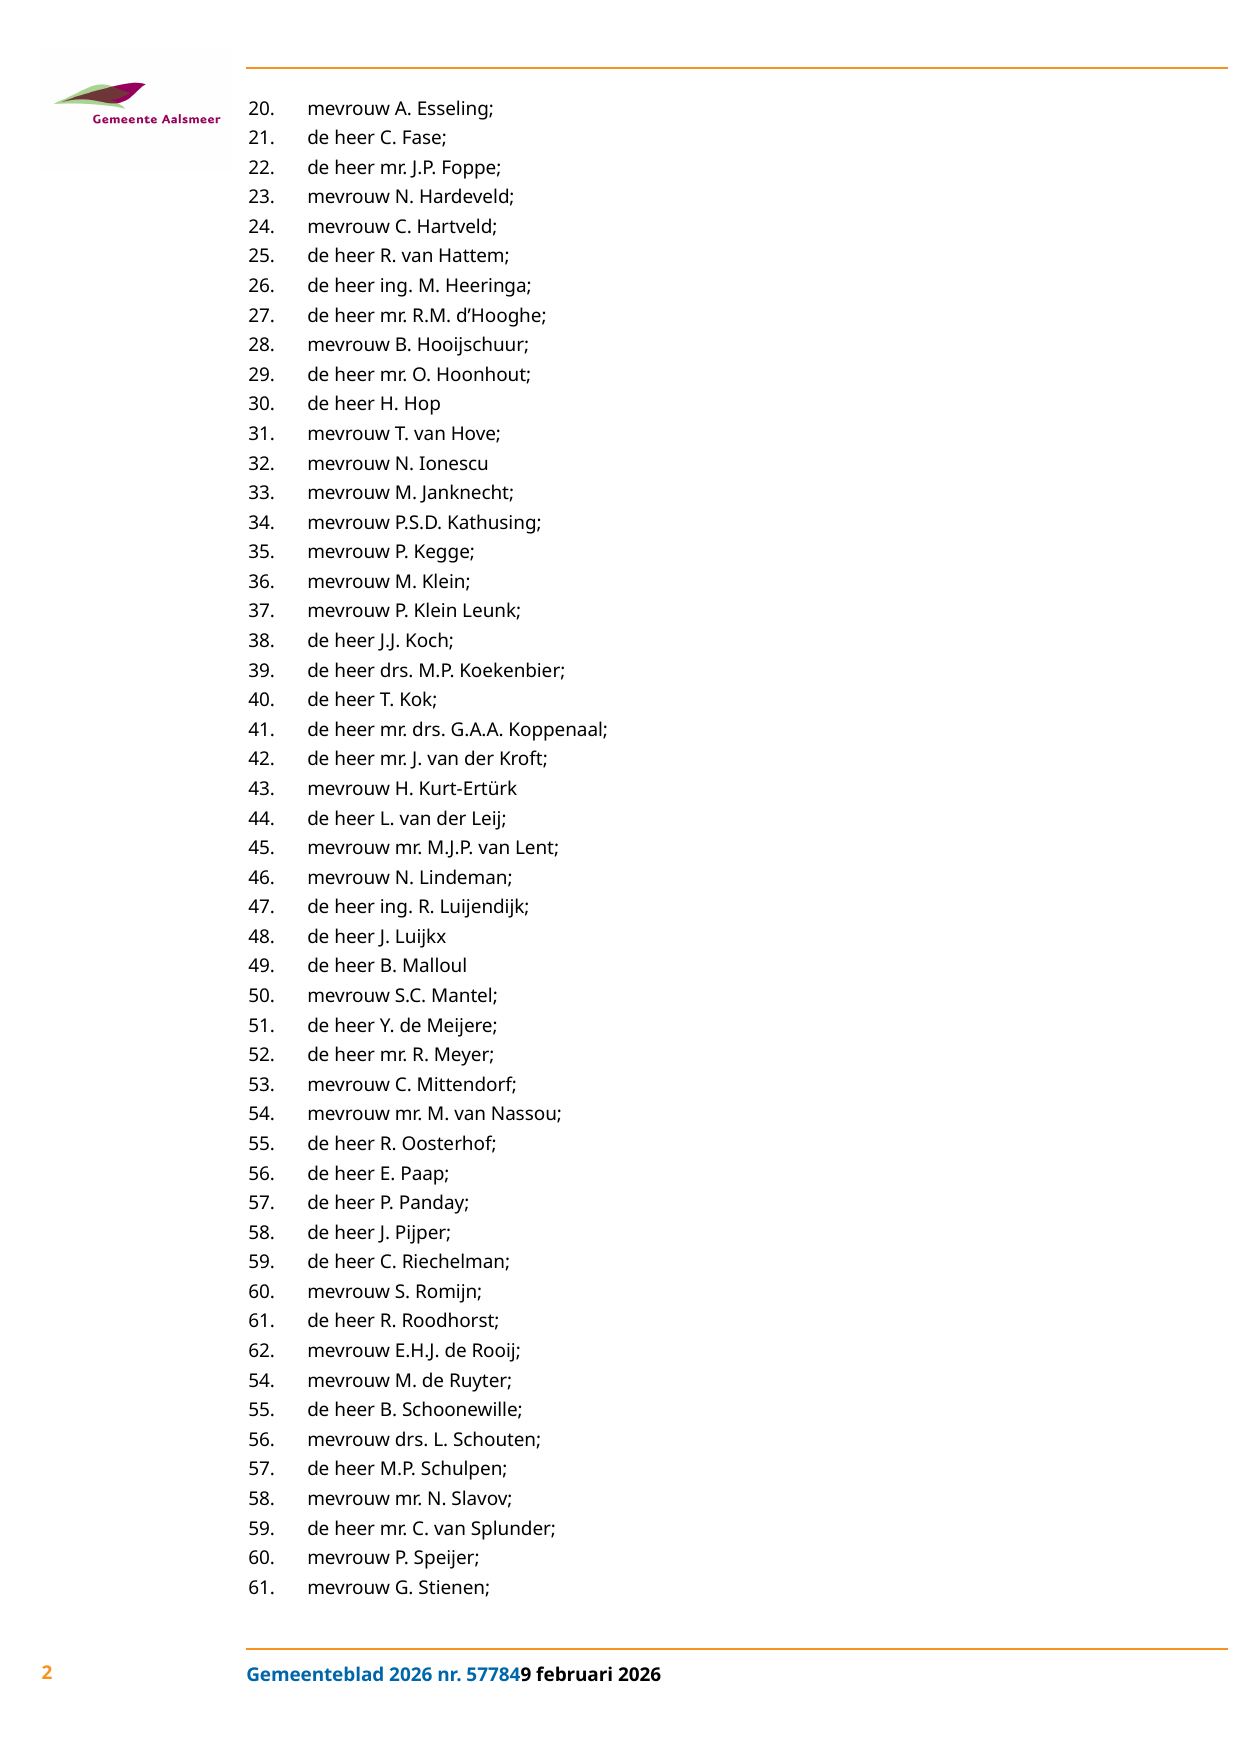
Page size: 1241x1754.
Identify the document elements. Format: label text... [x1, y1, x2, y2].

list mevrouw P.S.D. Kathusing; [248, 509, 1152, 535]
list de heer C. Riechelman; [248, 1248, 1152, 1274]
list de heer R. Oosterhof; [248, 1130, 1152, 1156]
list de heer mr. J.P. Foppe; [248, 154, 1152, 180]
list mevrouw H. Kurt-Ertürk [248, 775, 1152, 801]
list mevrouw P. Kegge; [248, 538, 1152, 564]
list de heer mr. drs. G.A.A. Koppenaal; [248, 716, 1152, 742]
list mevrouw P. Klein Leunk; [248, 598, 1152, 623]
list de heer mr. R. Meyer; [248, 1041, 1152, 1067]
list de heer mr. R.M. d’Hooghe; [248, 302, 1152, 328]
list de heer R. van Hattem; [248, 243, 1152, 268]
list de heer Y. de Meijere; [248, 1012, 1152, 1038]
list de heer T. Kok; [248, 686, 1152, 712]
list de heer ing. R. Luijendijk; [248, 893, 1152, 919]
list mevrouw E.H.J. de Rooij; [248, 1337, 1152, 1363]
list mevrouw C. Mittendorf; [248, 1071, 1152, 1097]
list de heer E. Paap; [248, 1160, 1152, 1186]
list de heer M.P. Schulpen; [248, 1456, 1152, 1481]
list de heer drs. M.P. Koekenbier; [248, 657, 1152, 683]
list mevrouw G. Stienen; [248, 1574, 1152, 1600]
list de heer P. Panday; [248, 1189, 1152, 1215]
list mevrouw B. Hooijschuur; [248, 331, 1152, 357]
list mevrouw mr. M. van Nassou; [248, 1101, 1152, 1126]
list mevrouw N. Hardeveld; [248, 183, 1152, 209]
list de heer mr. J. van der Kroft; [248, 746, 1152, 771]
list de heer B. Schoonewille; [248, 1396, 1152, 1422]
list mevrouw M. de Ruyter; [248, 1367, 1152, 1393]
list de heer L. van der Leij; [248, 805, 1152, 831]
list mevrouw M. Janknecht; [248, 479, 1152, 505]
list de heer J. Luijkx [248, 923, 1152, 949]
list de heer J. Pijper; [248, 1219, 1152, 1245]
list de heer mr. O. Hoonhout; [248, 361, 1152, 387]
list mevrouw C. Hartveld; [248, 213, 1152, 239]
list de heer ing. M. Heeringa; [248, 272, 1152, 298]
list mevrouw T. van Hove; [248, 420, 1152, 446]
list mevrouw A. Esseling; [248, 95, 1152, 121]
list mevrouw drs. L. Schouten; [248, 1426, 1152, 1452]
list mevrouw M. Klein; [248, 568, 1152, 594]
list de heer B. Malloul [248, 953, 1152, 978]
list mevrouw S.C. Mantel; [248, 982, 1152, 1008]
list de heer R. Roodhorst; [248, 1308, 1152, 1333]
list de heer H. Hop [248, 391, 1152, 416]
list mevrouw N. Ionescu [248, 450, 1152, 476]
picture [41, 47, 231, 172]
list mevrouw mr. M.J.P. van Lent; [248, 834, 1152, 860]
list mevrouw N. Lindeman; [248, 864, 1152, 890]
list mevrouw P. Speijer; [248, 1544, 1152, 1570]
list mevrouw S. Romijn; [248, 1278, 1152, 1304]
list de heer C. Fase; [248, 124, 1152, 150]
list de heer mr. C. van Splunder; [248, 1515, 1152, 1541]
list mevrouw mr. N. Slavov; [248, 1485, 1152, 1511]
list de heer J.J. Koch; [248, 627, 1152, 653]
